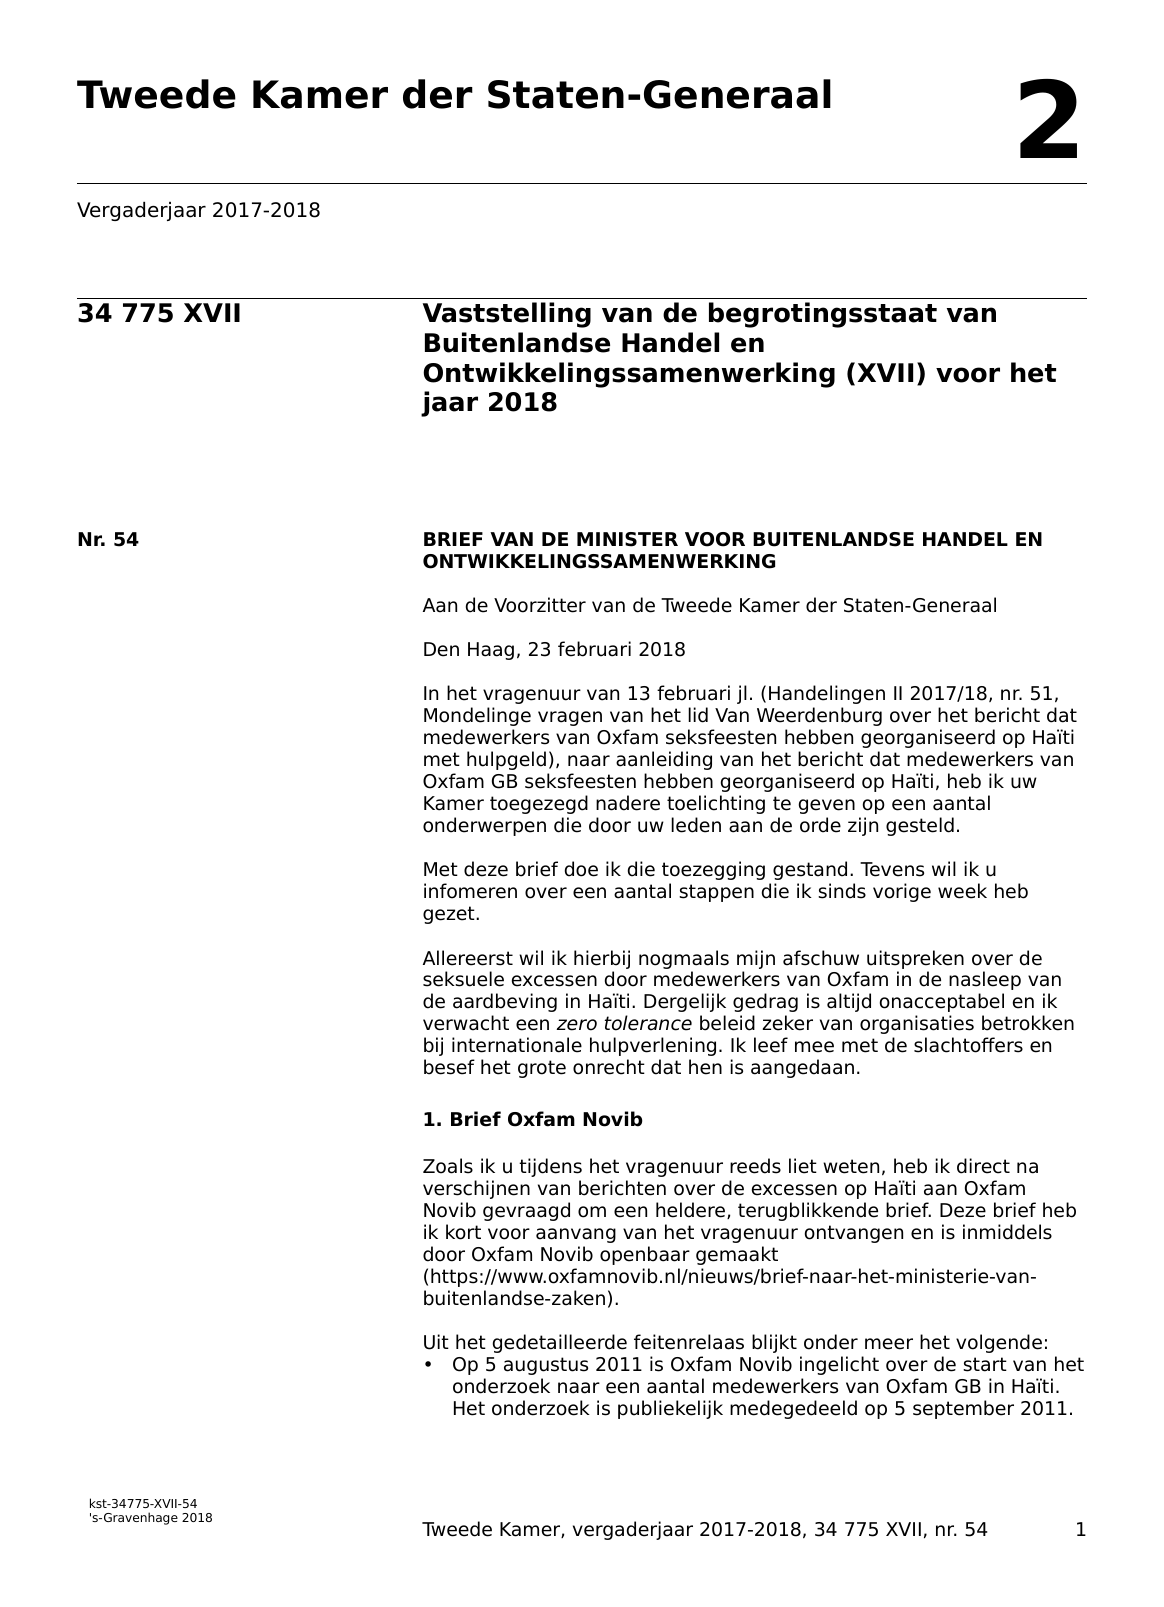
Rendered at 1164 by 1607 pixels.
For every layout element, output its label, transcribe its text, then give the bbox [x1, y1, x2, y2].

text In het vragenuur van 13 februari jl. (Handelingen II 2017/18, nr. 51, Mondelinge vragen van het lid Van Weerdenburg over het bericht dat medewerkers van Oxfam seksfeesten hebben georganiseerd op Haïti met hulpgeld), naar aanleiding van het bericht dat medewerkers van Oxfam GB seksfeesten hebben georganiseerd op Haïti, heb ik uw Kamer toegezegd nadere toelichting te geven op een aantal onderwerpen die door uw leden aan de orde zijn gesteld. [422, 683, 1087, 837]
subtitle Nr. 54 BRIEF VAN DE MINISTER VOOR BUITENLANDSE HANDEL EN ONTWIKKELINGSSAMENWERKING [77, 529, 1087, 573]
text 's-Gravenhage 2018 [88, 1511, 323, 1525]
table_cell Vergaderjaar 2017-2018 [77, 184, 1087, 298]
text Zoals ik u tijdens het vragenuur reeds liet weten, heb ik direct na verschijnen van berichten over de excessen op Haïti aan Oxfam Novib gevraagd om een heldere, terugblikkende brief. Deze brief heb ik kort voor aanvang van het vragenuur ontvangen en is inmiddels door Oxfam Novib openbaar gemaakt (https://www.oxfamnovib.nl/nieuws/brief-naar-het-ministerie-van-buitenlandse-zaken). [422, 1156, 1087, 1310]
text Allereerst wil ik hierbij nogmaals mijn afschuw uitspreken over de seksuele excessen door medewerkers van Oxfam in de nasleep van de aardbeving in Haïti. Dergelijk gedrag is altijd onacceptabel en ik verwacht een zero tolerance beleid zeker van organisaties betrokken bij internationale hulpverlening. Ik leef mee met de slachtoffers en besef het grote onrecht dat hen is aangedaan. [422, 947, 1087, 1079]
table_header Tweede Kamer der Staten-Generaal [77, 59, 886, 183]
table_header 2 [886, 59, 1087, 183]
subtitle 1. Brief Oxfam Novib [422, 1109, 1087, 1131]
text Aan de Voorzitter van de Tweede Kamer der Staten-Generaal [422, 595, 1087, 617]
text Met deze brief doe ik die toezegging gestand. Tevens wil ik u infomeren over een aantal stappen die ik sinds vorige week heb gezet. [422, 859, 1087, 925]
subtitle 34 775 XVII Vaststelling van de begrotingsstaat van Buitenlandse Handel en Ontwikkelingssamenwerking (XVII) voor het jaar 2018 [77, 299, 1087, 418]
text • Op 5 augustus 2011 is Oxfam Novib ingelicht over de start van het onderzoek naar een aantal medewerkers van Oxfam GB in Haïti. Het onderzoek is publiekelijk medegedeeld op 5 september 2011. [422, 1354, 1087, 1420]
text Den Haag, 23 februari 2018 [422, 639, 1087, 661]
text kst-34775-XVII-54 [88, 1497, 323, 1511]
text Uit het gedetailleerde feitenrelaas blijkt onder meer het volgende: [422, 1332, 1087, 1354]
